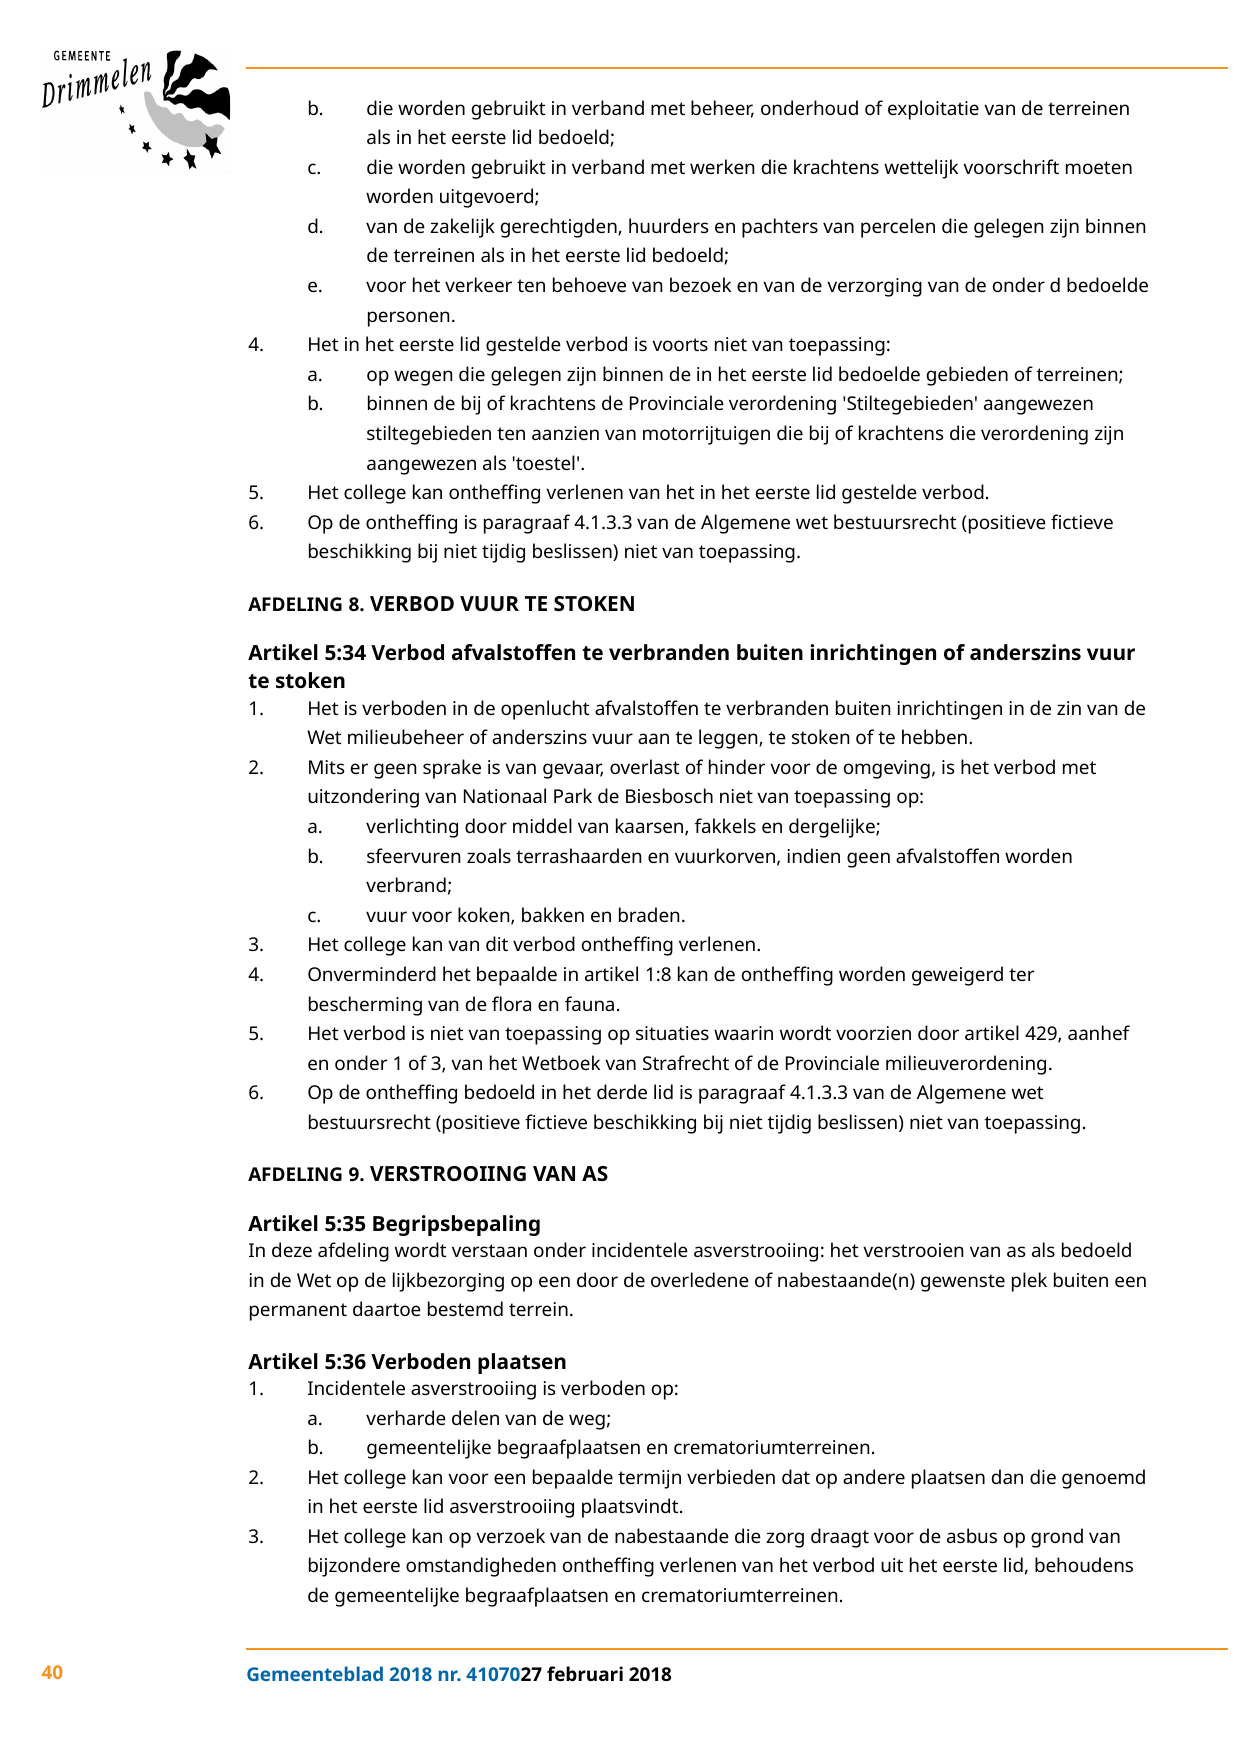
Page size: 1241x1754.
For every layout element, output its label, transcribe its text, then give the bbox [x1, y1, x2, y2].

text Artikel 5:36 Verboden plaatsen [248, 1347, 1152, 1375]
list Het is verboden in de openlucht afvalstoffen te verbranden buiten inrichtingen in de zin van de Wet milieubeheer of anderszins vuur aan te leggen, te stoken of te hebben. [248, 695, 1152, 750]
list binnen de bij of krachtens de Provinciale verordening 'Stiltegebieden' aangewezen stiltegebieden ten aanzien van motorrijtuigen die bij of krachtens die verordening zijn aangewezen als 'toestel'. [307, 391, 1152, 476]
list Mits er geen sprake is van gevaar, overlast of hinder voor de omgeving, is het verbod met uitzondering van Nationaal Park de Biesbosch niet van toepassing op: [248, 754, 1152, 809]
list verlichting door middel van kaarsen, fakkels en dergelijke; [307, 813, 1152, 839]
list Op de ontheffing is paragraaf 4.1.3.3 van de Algemene wet bestuursrecht (positieve fictieve beschikking bij niet tijdig beslissen) niet van toepassing. [248, 509, 1152, 564]
list voor het verkeer ten behoeve van bezoek en van de verzorging van de onder d bedoelde personen. [307, 272, 1152, 328]
list Het verbod is niet van toepassing op situaties waarin wordt voorzien door artikel 429, aanhef en onder 1 of 3, van het Wetboek van Strafrecht of de Provinciale milieuverordening. [248, 1020, 1152, 1076]
list verharde delen van de weg; [307, 1405, 1152, 1431]
list Incidentele asverstrooiing is verboden op: [248, 1375, 1152, 1401]
picture [41, 47, 231, 172]
text Artikel 5:35 Begripsbepaling [248, 1209, 1152, 1237]
list Onverminderd het bepaalde in artikel 1:8 kan de ontheffing worden geweigerd ter bescherming van de flora en fauna. [248, 961, 1152, 1017]
list Het college kan op verzoek van de nabestaande die zorg draagt voor de asbus op grond van bijzondere omstandigheden ontheffing verlenen van het verbod uit het eerste lid, behoudens de gemeentelijke begraafplaatsen en crematoriumterreinen. [248, 1523, 1152, 1608]
list Het college kan voor een bepaalde termijn verbieden dat op andere plaatsen dan die genoemd in het eerste lid asverstrooiing plaatsvindt. [248, 1464, 1152, 1519]
list Het college kan ontheffing verlenen van het in het eerste lid gestelde verbod. [248, 479, 1152, 505]
text Artikel 5:34 Verbod afvalstoffen te verbranden buiten inrichtingen of anderszins vuur te stoken [248, 638, 1152, 695]
text AFDELING 9. VERSTROOIING VAN AS [248, 1159, 1152, 1188]
list die worden gebruikt in verband met werken die krachtens wettelijk voorschrift moeten worden uitgevoerd; [307, 154, 1152, 209]
list Het college kan van dit verbod ontheffing verlenen. [248, 932, 1152, 957]
list Op de ontheffing bedoeld in het derde lid is paragraaf 4.1.3.3 van de Algemene wet bestuursrecht (positieve fictieve beschikking bij niet tijdig beslissen) niet van toepassing. [248, 1079, 1152, 1135]
list gemeentelijke begraafplaatsen en crematoriumterreinen. [307, 1434, 1152, 1460]
list Het in het eerste lid gestelde verbod is voorts niet van toepassing: [248, 331, 1152, 357]
list die worden gebruikt in verband met beheer, onderhoud of exploitatie van de terreinen als in het eerste lid bedoeld; [307, 95, 1152, 150]
list op wegen die gelegen zijn binnen de in het eerste lid bedoelde gebieden of terreinen; [307, 361, 1152, 387]
list vuur voor koken, bakken en braden. [307, 902, 1152, 928]
text AFDELING 8. VERBOD VUUR TE STOKEN [248, 589, 1152, 617]
list van de zakelijk gerechtigden, huurders en pachters van percelen die gelegen zijn binnen de terreinen als in het eerste lid bedoeld; [307, 213, 1152, 268]
text In deze afdeling wordt verstaan onder incidentele asverstrooiing: het verstrooien van as als bedoeld in de Wet op de lijkbezorging op een door de overledene of nabestaande(n) gewenste plek buiten een permanent daartoe bestemd terrein. [248, 1237, 1152, 1322]
list sfeervuren zoals terrashaarden en vuurkorven, indien geen afvalstoffen worden verbrand; [307, 843, 1152, 898]
